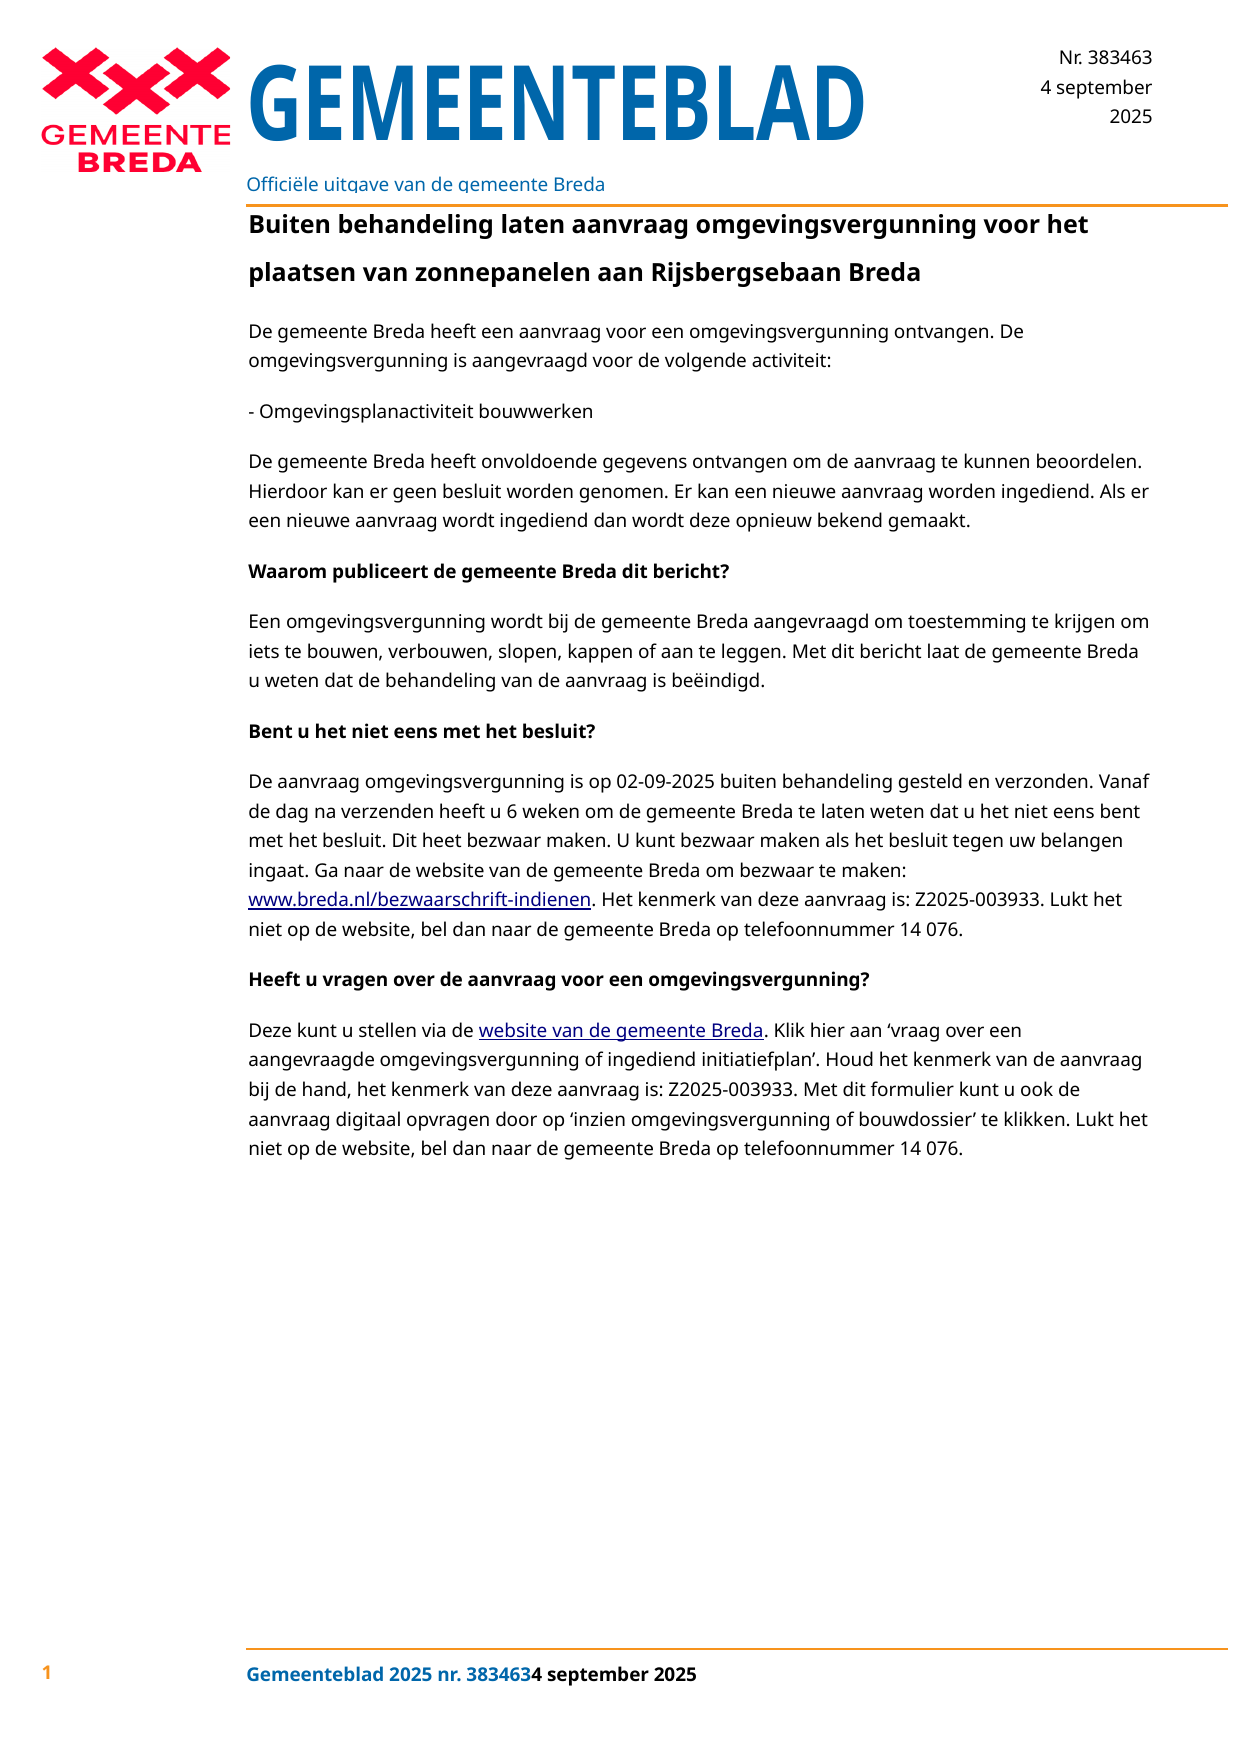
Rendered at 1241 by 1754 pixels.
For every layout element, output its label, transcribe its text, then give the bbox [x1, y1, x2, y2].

text Waarom publiceert de gemeente Breda dit bericht? [248, 558, 1152, 584]
text Deze kunt u stellen via de website van de gemeente Breda. Klik hier aan ‘vraag over een aangevraagde omgevingsvergunning of ingediend initiatiefplan’. Houd het kenmerk van de aanvraag bij de hand, het kenmerk van deze aanvraag is: Z2025-003933. Met dit formulier kunt u ook de aanvraag digitaal opvragen door op ‘inzien omgevingsvergunning of bouwdossier’ te klikken. Lukt het niet op de website, bel dan naar de gemeente Breda op telefoonnummer 14 076. [248, 1017, 1152, 1161]
text De gemeente Breda heeft een aanvraag voor een omgevingsvergunning ontvangen. De omgevingsvergunning is aangevraagd voor de volgende activiteit: [248, 318, 1152, 373]
text - Omgevingsplanactiviteit bouwwerken [248, 398, 1152, 424]
text De aanvraag omgevingsvergunning is op 02-09-2025 buiten behandeling gesteld en verzonden. Vanaf de dag na verzenden heeft u 6 weken om de gemeente Breda te laten weten dat u het niet eens bent met het besluit. Dit heet bezwaar maken. U kunt bezwaar maken als het besluit tegen uw belangen ingaat. Ga naar de website van de gemeente Breda om bezwaar te maken: www.breda.nl/bezwaarschrift-indienen. Het kenmerk van deze aanvraag is: Z2025-003933. Lukt het niet op de website, bel dan naar de gemeente Breda op telefoonnummer 14 076. [248, 768, 1152, 942]
text Buiten behandeling laten aanvraag omgevingsvergunning voor het plaatsen van zonnepanelen aan Rijsbergsebaan Breda [248, 207, 1152, 288]
picture [41, 47, 231, 172]
text Een omgevingsvergunning wordt bij de gemeente Breda aangevraagd om toestemming te krijgen om iets te bouwen, verbouwen, slopen, kappen of aan te leggen. Met dit bericht laat de gemeente Breda u weten dat de behandeling van de aanvraag is beëindigd. [248, 608, 1152, 693]
text Heeft u vragen over de aanvraag voor een omgevingsvergunning? [248, 967, 1152, 992]
text Bent u het niet eens met het besluit? [248, 718, 1152, 744]
text De gemeente Breda heeft onvoldoende gegevens ontvangen om de aanvraag te kunnen beoordelen. Hierdoor kan er geen besluit worden genomen. Er kan een nieuwe aanvraag worden ingediend. Als er een nieuwe aanvraag wordt ingediend dan wordt deze opnieuw bekend gemaakt. [248, 448, 1152, 533]
